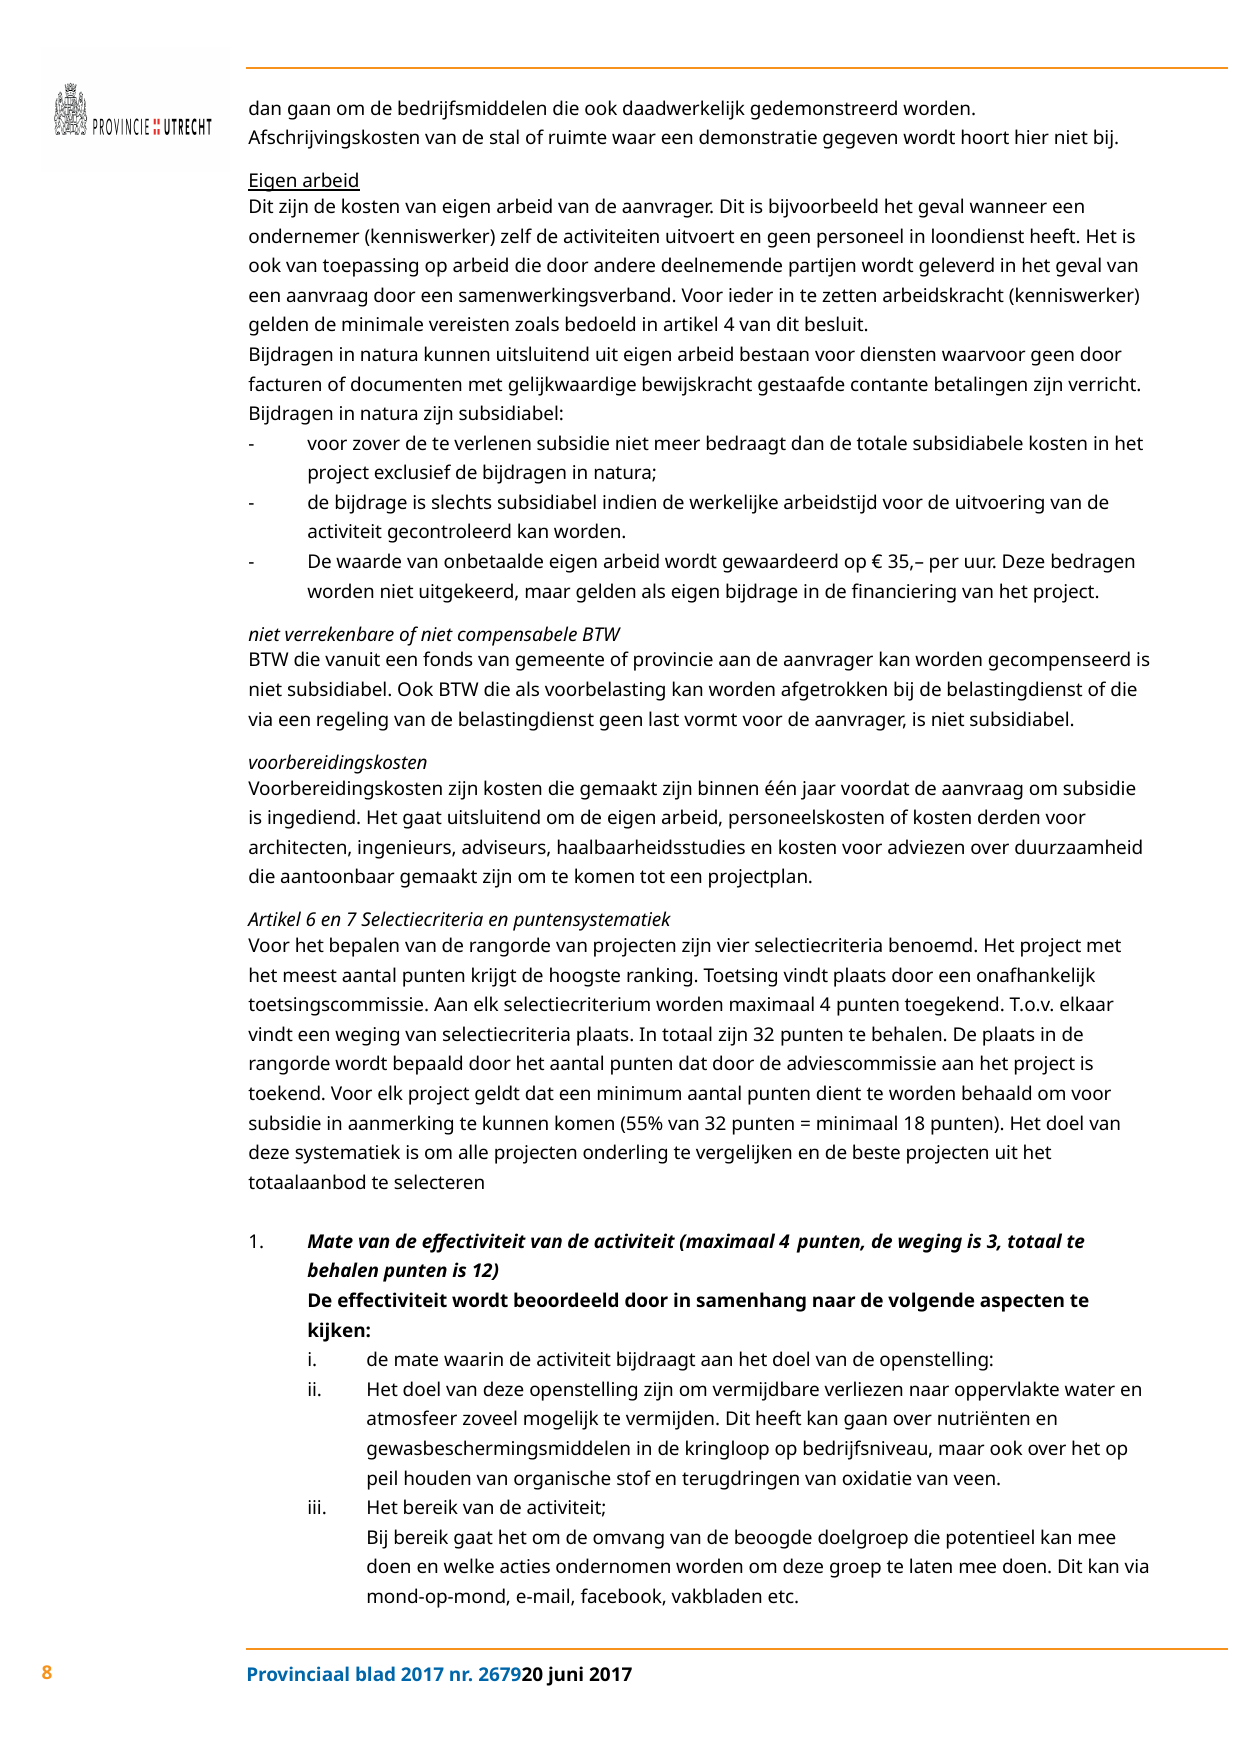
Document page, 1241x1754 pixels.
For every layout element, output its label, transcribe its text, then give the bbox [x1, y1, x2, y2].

text voorbereidingskosten [248, 749, 1152, 775]
text dan gaan om de bedrijfsmiddelen die ook daadwerkelijk gedemonstreerd worden. Afschrijvingskosten van de stal of ruimte waar een demonstratie gegeven wordt hoort hier niet bij. [248, 95, 1152, 150]
text Dit zijn de kosten van eigen arbeid van de aanvrager. Dit is bijvoorbeeld het geval wanneer een ondernemer (kenniswerker) zelf de activiteiten uitvoert en geen personeel in loondienst heeft. Het is ook van toepassing op arbeid die door andere deelnemende partijen wordt geleverd in het geval van een aanvraag door een samenwerkingsverband. Voor ieder in te zetten arbeidskracht (kenniswerker) gelden de minimale vereisten zoals bedoeld in artikel 4 van dit besluit. [248, 193, 1152, 337]
text Artikel 6 en 7 Selectiecriteria en puntensystematiek [248, 907, 1152, 932]
list de mate waarin de activiteit bijdraagt aan het doel van de openstelling: [307, 1346, 1152, 1372]
list Mate van de effectiviteit van de activiteit (maximaal 4 punten, de weging is 3, totaal te behalen punten is 12) [248, 1228, 1152, 1283]
text Bijdragen in natura kunnen uitsluitend uit eigen arbeid bestaan voor diensten waarvoor geen door facturen of documenten met gelijkwaardige bewijskracht gestaafde contante betalingen zijn verricht. Bijdragen in natura zijn subsidiabel: [248, 341, 1152, 426]
list voor zover de te verlenen subsidie niet meer bedraagt dan de totale subsidiabele kosten in het project exclusief de bijdragen in natura; [248, 430, 1152, 485]
text Eigen arbeid [248, 167, 1152, 193]
list Het doel van deze openstelling zijn om vermijdbare verliezen naar oppervlakte water en atmosfeer zoveel mogelijk te vermijden. Dit heeft kan gaan over nutriënten en gewasbeschermingsmiddelen in de kringloop op bedrijfsniveau, maar ook over het op peil houden van organische stof en terugdringen van oxidatie van veen. [307, 1376, 1152, 1491]
picture [41, 47, 231, 172]
text BTW die vanuit een fonds van gemeente of provincie aan de aanvrager kan worden gecompenseerd is niet subsidiabel. Ook BTW die als voorbelasting kan worden afgetrokken bij de belastingdienst of die via een regeling van de belastingdienst geen last vormt voor de aanvrager, is niet subsidiabel. [248, 647, 1152, 732]
list De waarde van onbetaalde eigen arbeid wordt gewaardeerd op € 35,– per uur. Deze bedragen worden niet uitgekeerd, maar gelden als eigen bijdrage in de financiering van het project. [248, 548, 1152, 603]
list Het bereik van de activiteit; [307, 1494, 1152, 1520]
text Voor het bepalen van de rangorde van projecten zijn vier selectiecriteria benoemd. Het project met het meest aantal punten krijgt de hoogste ranking. Toetsing vindt plaats door een onafhankelijk toetsingscommissie. Aan elk selectiecriterium worden maximaal 4 punten toegekend. T.o.v. elkaar vindt een weging van selectiecriteria plaats. In totaal zijn 32 punten te behalen. De plaats in de rangorde wordt bepaald door het aantal punten dat door de adviescommissie aan het project is toekend. Voor elk project geldt dat een minimum aantal punten dient te worden behaald om voor subsidie in aanmerking te kunnen komen (55% van 32 punten = minimaal 18 punten). Het doel van deze systematiek is om alle projecten onderling te vergelijken en de beste projecten uit het totaalaanbod te selecteren [248, 932, 1152, 1195]
list De effectiviteit wordt beoordeeld door in samenhang naar de volgende aspecten te kijken: [248, 1287, 1152, 1343]
text niet verrekenbare of niet compensabele BTW [248, 621, 1152, 647]
list de bijdrage is slechts subsidiabel indien de werkelijke arbeidstijd voor de uitvoering van de activiteit gecontroleerd kan worden. [248, 489, 1152, 544]
text Voorbereidingskosten zijn kosten die gemaakt zijn binnen één jaar voordat de aanvraag om subsidie is ingediend. Het gaat uitsluitend om de eigen arbeid, personeelskosten of kosten derden voor architecten, ingenieurs, adviseurs, haalbaarheidsstudies en kosten voor adviezen over duurzaamheid die aantoonbaar gemaakt zijn om te komen tot een projectplan. [248, 775, 1152, 889]
list Bij bereik gaat het om de omvang van de beoogde doelgroep die potentieel kan mee doen en welke acties ondernomen worden om deze groep te laten mee doen. Dit kan via mond-op-mond, e-mail, facebook, vakbladen etc. [307, 1524, 1152, 1609]
